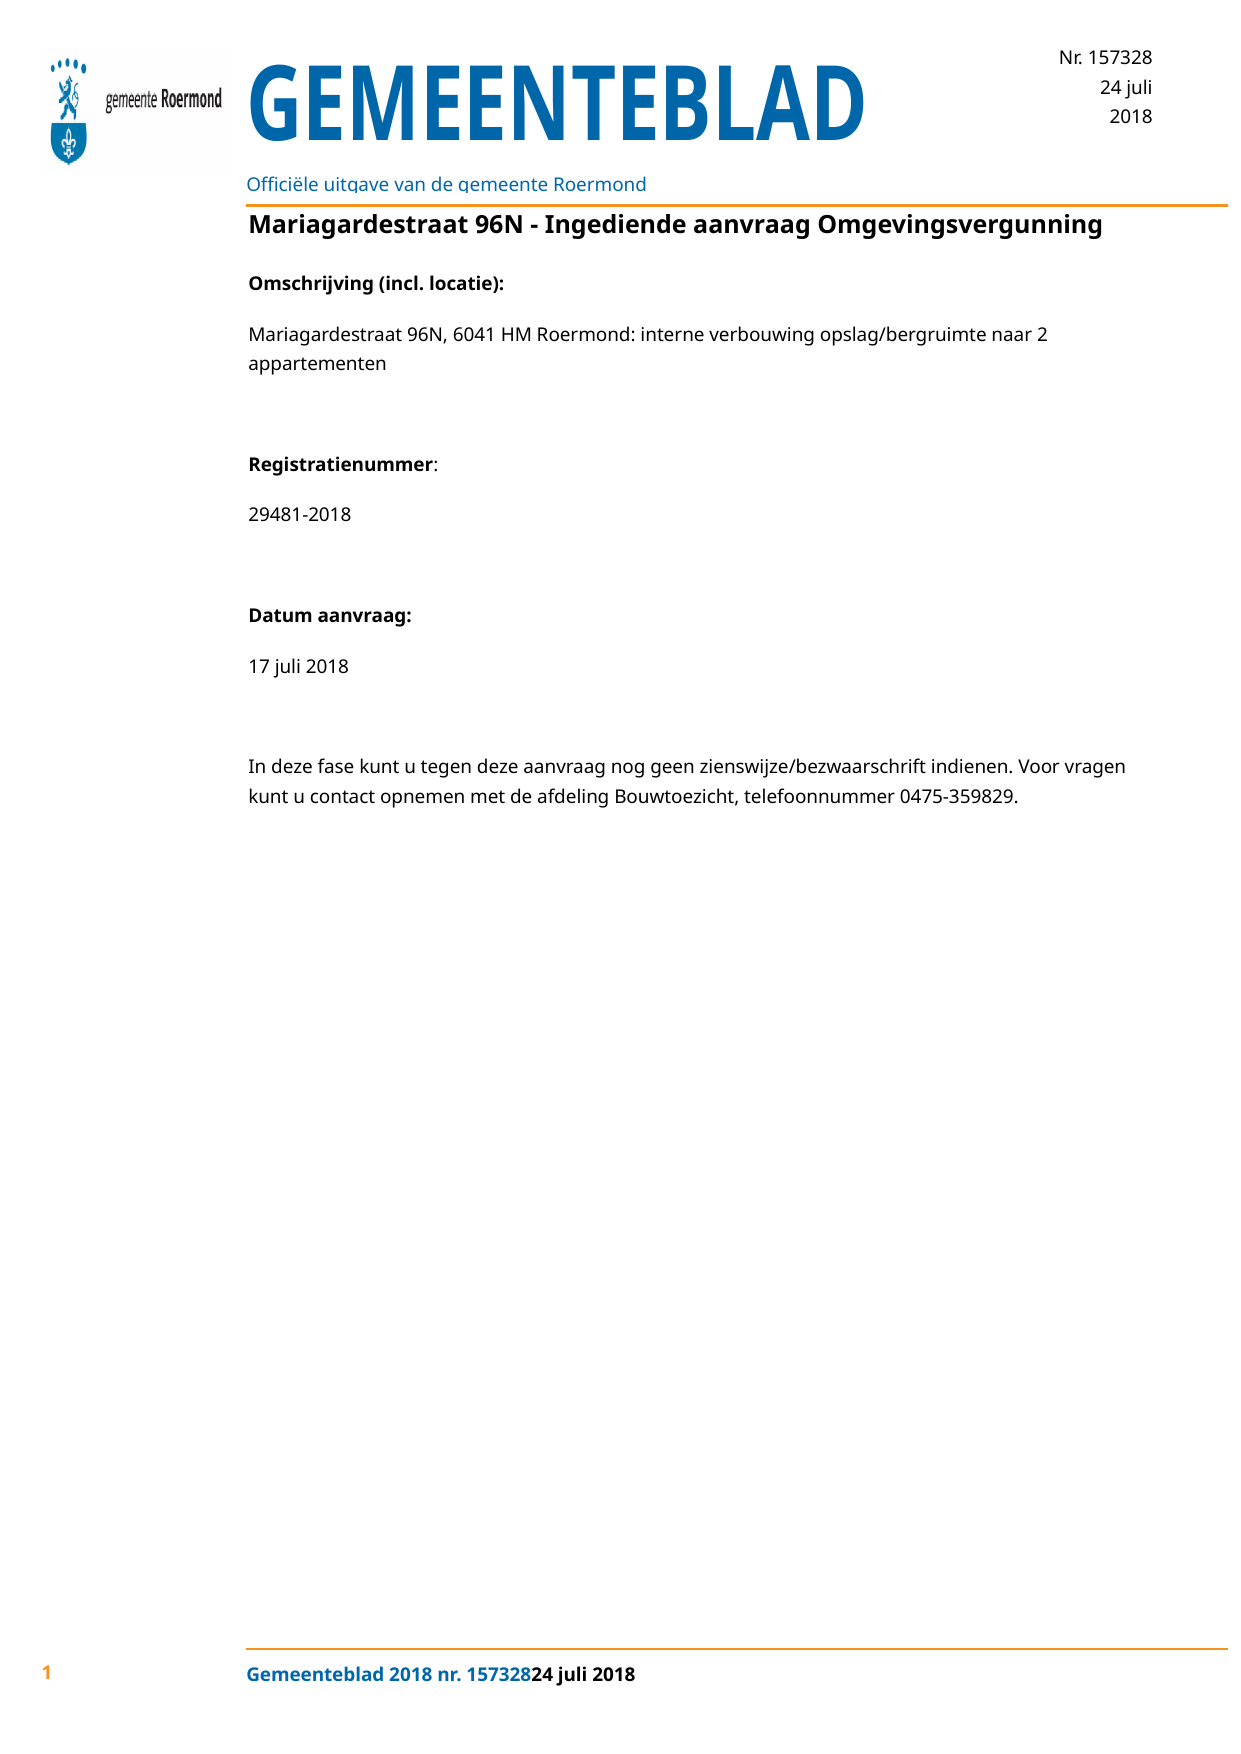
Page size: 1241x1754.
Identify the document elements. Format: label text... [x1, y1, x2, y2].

picture [41, 47, 231, 172]
text Mariagardestraat 96N, 6041 HM Roermond: interne verbouwing opslag/bergruimte naar 2 appartementen [248, 321, 1152, 376]
text Registratienummer: [248, 451, 1152, 477]
text 17 juli 2018 [248, 653, 1152, 678]
text Omschrijving (incl. locatie): [248, 270, 1152, 296]
text Mariagardestraat 96N - Ingediende aanvraag Omgevingsvergunning [248, 207, 1152, 241]
text Datum aanvraag: [248, 602, 1152, 628]
text 29481-2018 [248, 502, 1152, 527]
text In deze fase kunt u tegen deze aanvraag nog geen zienswijze/bezwaarschrift indienen. Voor vragen kunt u contact opnemen met de afdeling Bouwtoezicht, telefoonnummer 0475-359829. [248, 754, 1152, 809]
